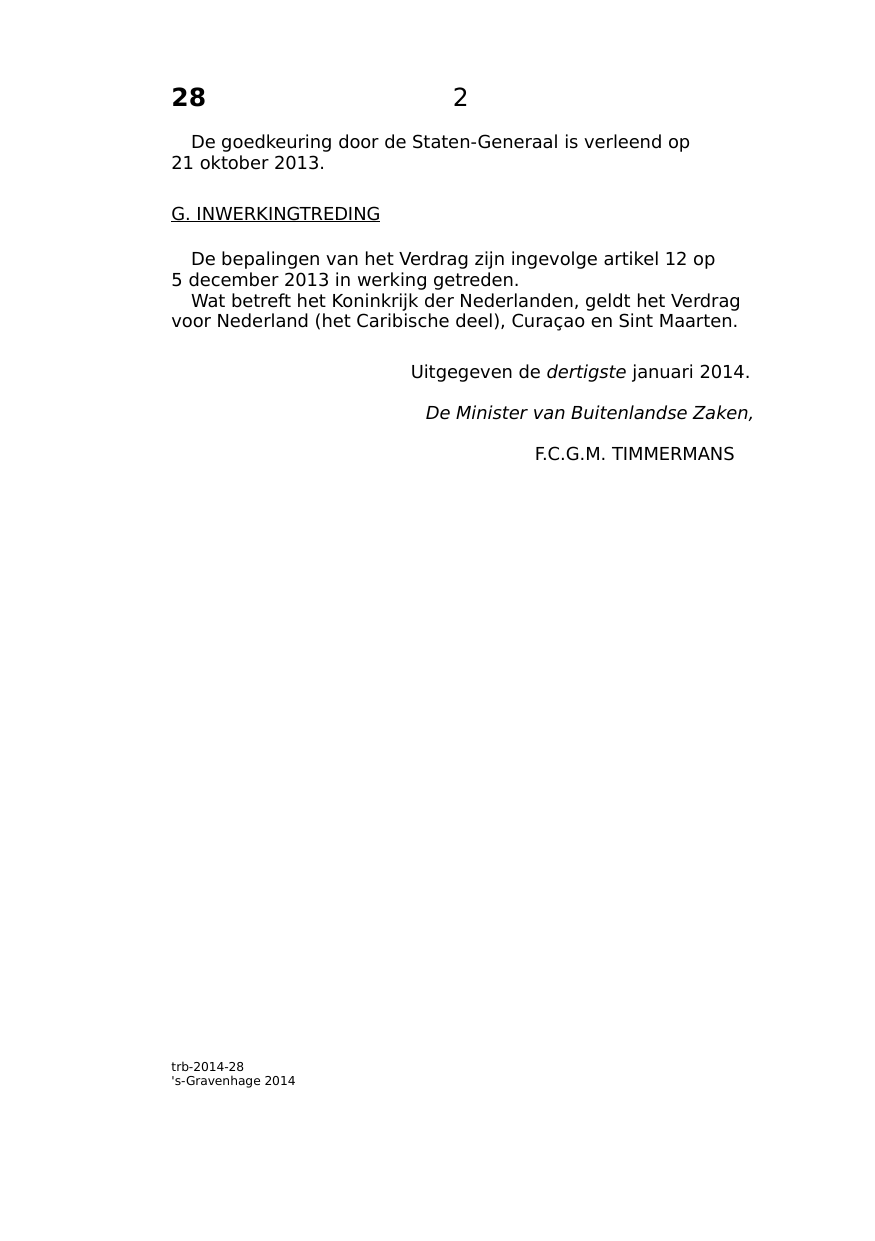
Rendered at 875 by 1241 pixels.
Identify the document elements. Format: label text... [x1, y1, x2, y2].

text De bepalingen van het Verdrag zijn ingevolge artikel 12 op 5 december 2013 in werking getreden. [171, 249, 756, 291]
text Wat betreft het Koninkrijk der Nederlanden, geldt het Verdrag voor Nederland (het Caribische deel), Curaçao en Sint Maarten. [171, 291, 756, 332]
text De Minister van Buitenlandse Zaken, F.C.G.M. TIMMERMANS [171, 403, 756, 465]
text De goedkeuring door de Staten-Generaal is verleend op 21 oktober 2013. [171, 132, 756, 173]
text Uitgegeven de dertigste januari 2014. [171, 362, 756, 383]
text trb-2014-28 [171, 1060, 405, 1074]
text 's-Gravenhage 2014 [171, 1074, 405, 1088]
subtitle G. INWERKINGTREDING [171, 203, 756, 224]
